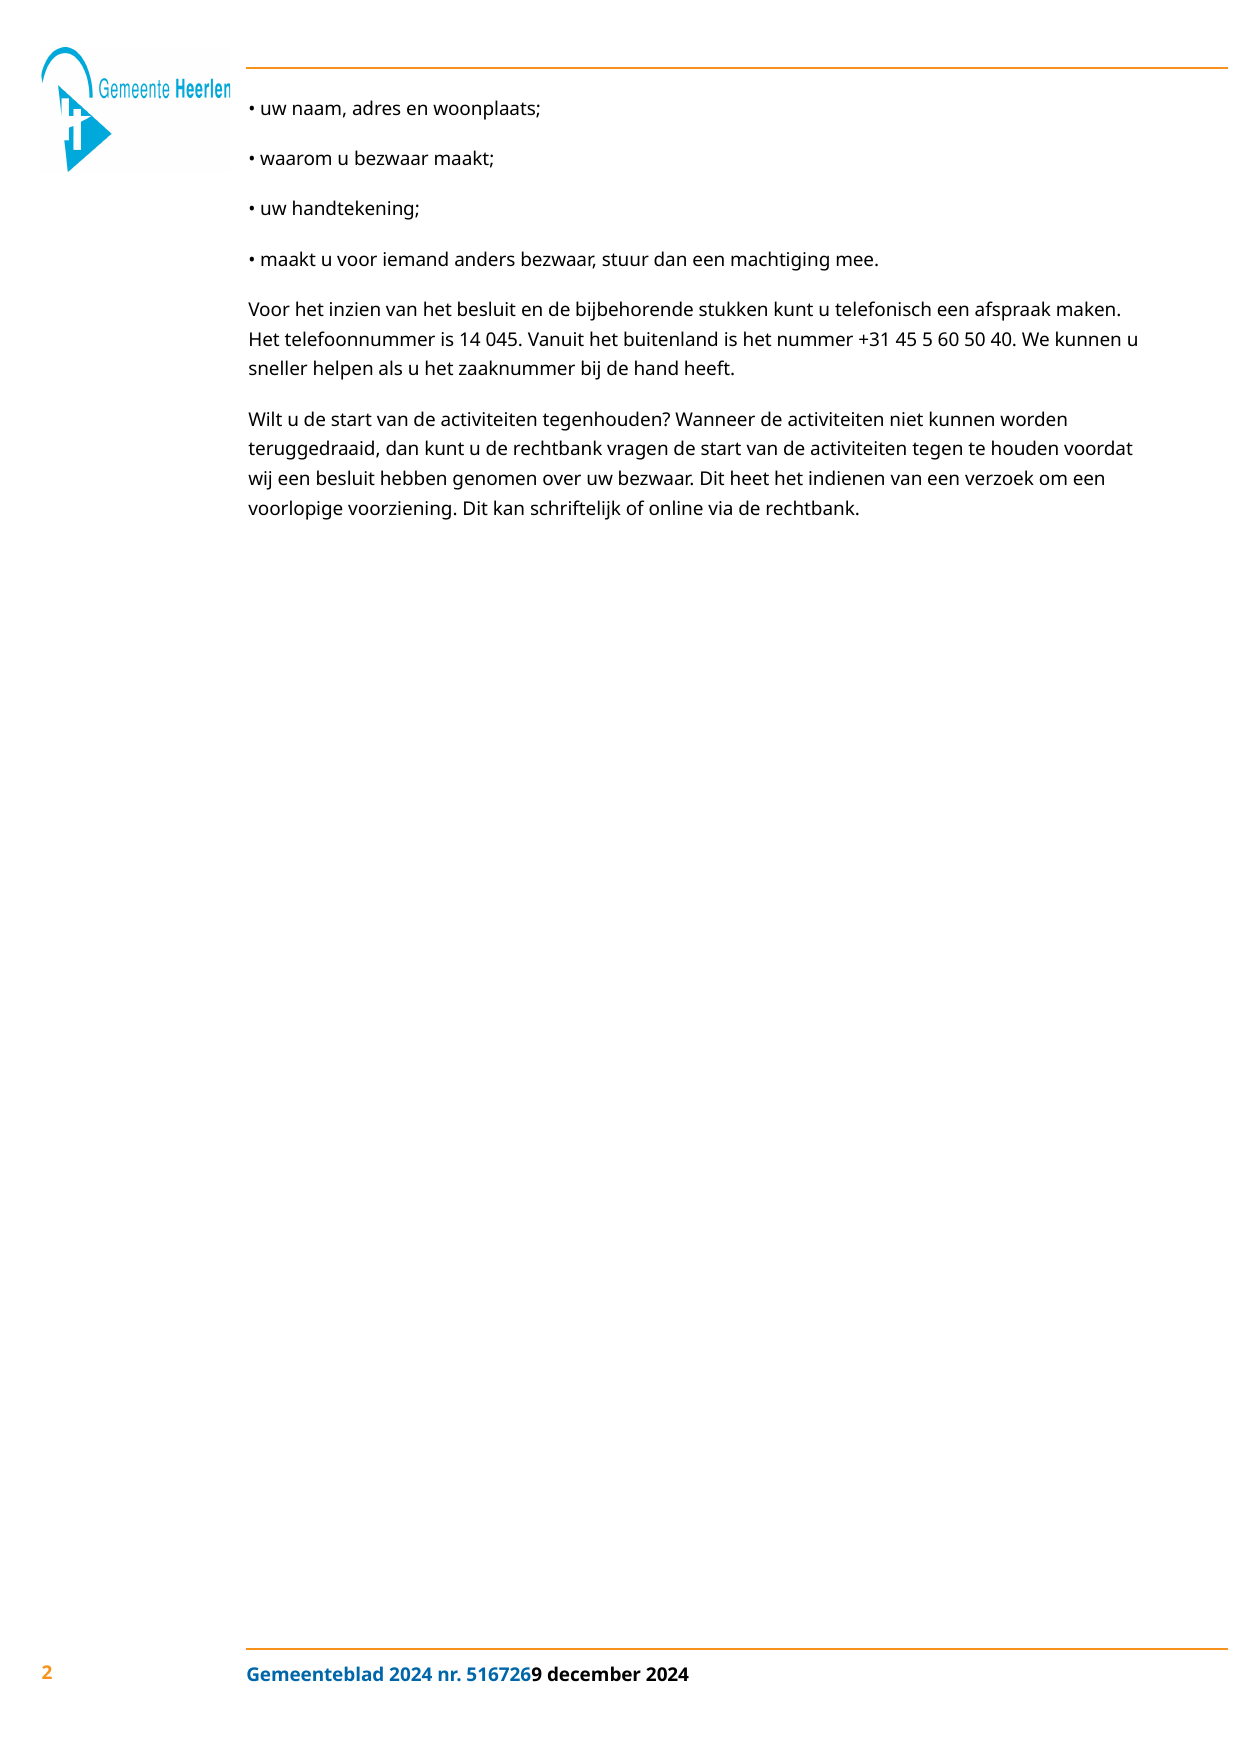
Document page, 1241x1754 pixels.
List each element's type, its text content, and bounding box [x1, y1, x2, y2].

text • maakt u voor iemand anders bezwaar, stuur dan een machtiging mee. [248, 246, 1152, 272]
picture [41, 47, 231, 172]
text • uw handtekening; [248, 196, 1152, 221]
text Wilt u de start van de activiteiten tegenhouden? Wanneer de activiteiten niet kunnen worden teruggedraaid, dan kunt u de rechtbank vragen de start van de activiteiten tegen te houden voordat wij een besluit hebben genomen over uw bezwaar. Dit heet het indienen van een verzoek om een voorlopige voorziening. Dit kan schriftelijk of online via de rechtbank. [248, 406, 1152, 521]
picture [41, 47, 59, 70]
text Voor het inzien van het besluit en de bijbehorende stukken kunt u telefonisch een afspraak maken. Het telefoonnummer is 14 045. Vanuit het buitenland is het nummer +31 45 5 60 50 40. We kunnen u sneller helpen als u het zaaknummer bij de hand heeft. [248, 296, 1152, 381]
text • waarom u bezwaar maakt; [248, 145, 1152, 171]
text • uw naam, adres en woonplaats; [248, 95, 1152, 121]
